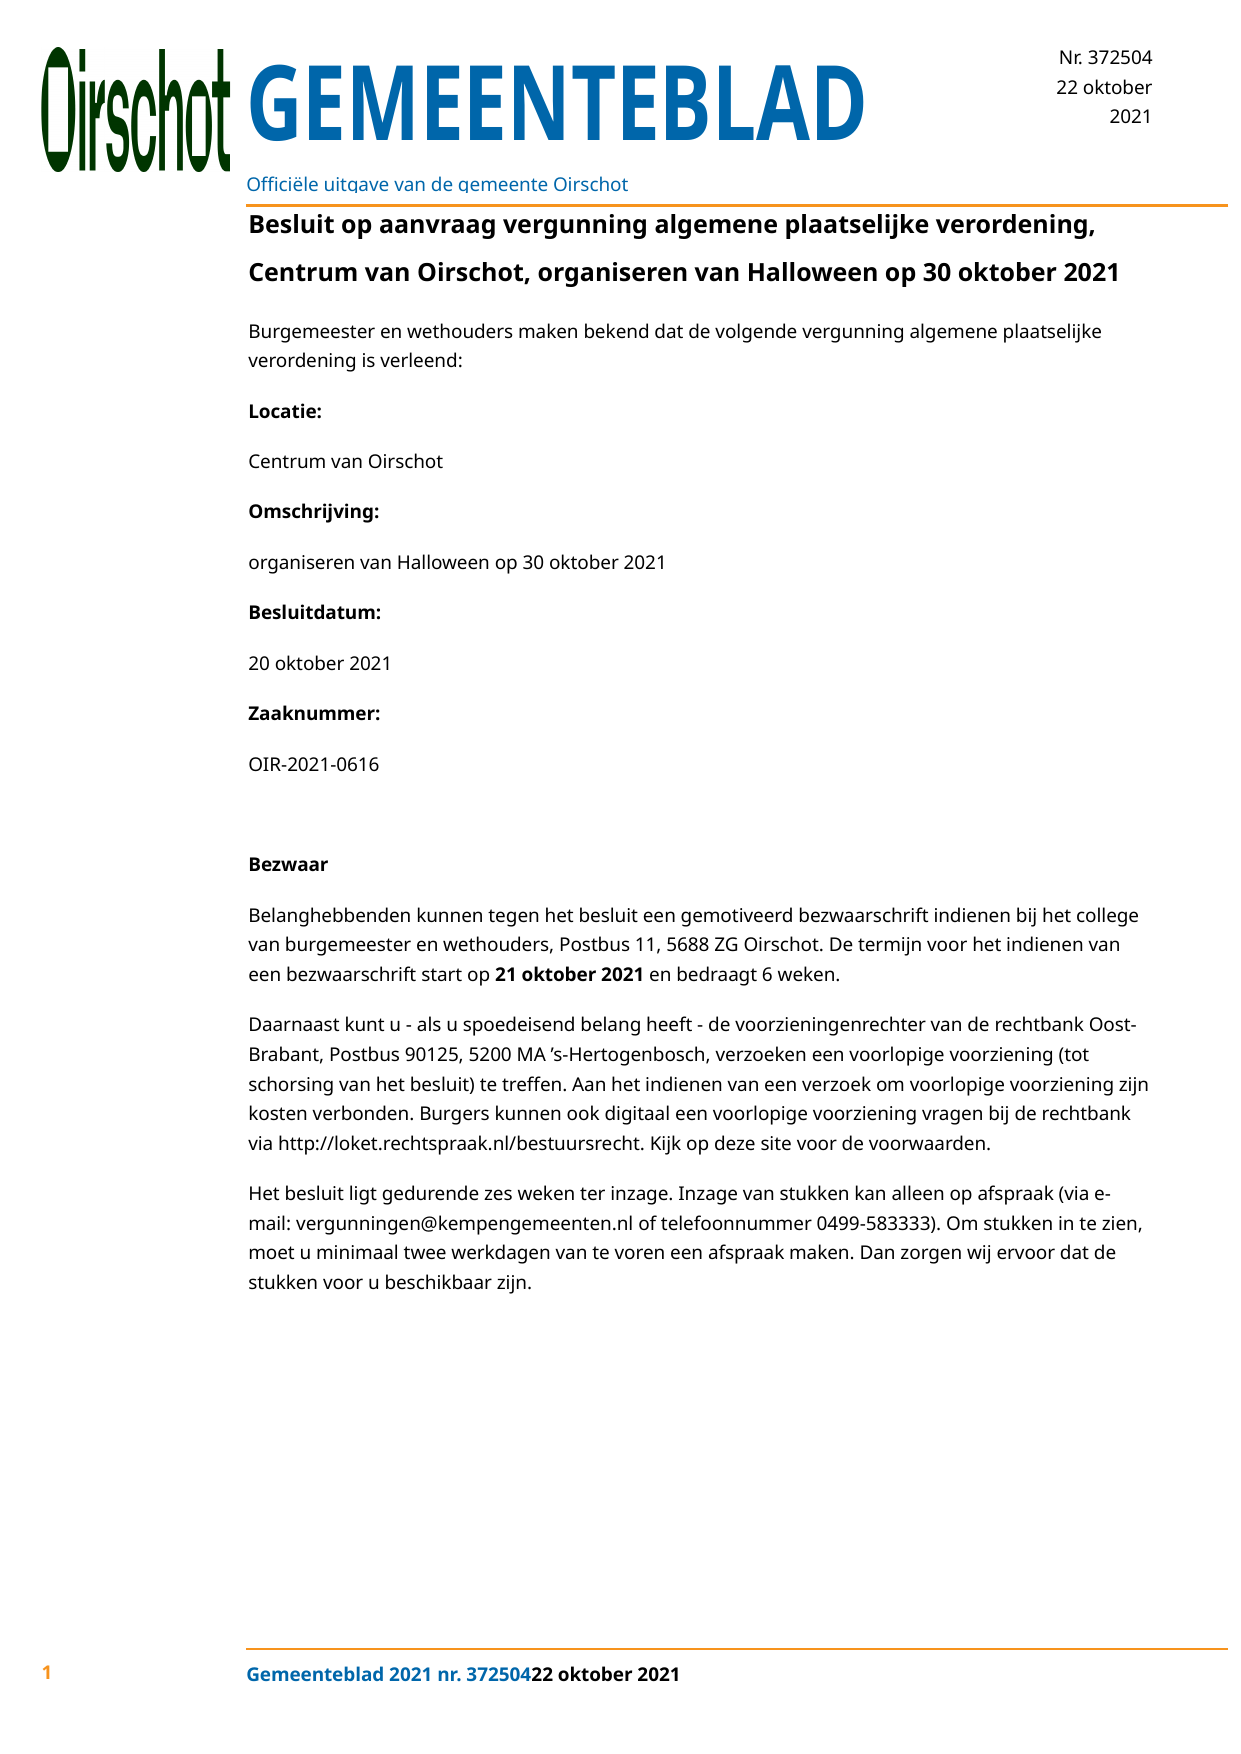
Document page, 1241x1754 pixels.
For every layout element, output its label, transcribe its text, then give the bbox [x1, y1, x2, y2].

picture [41, 47, 231, 172]
text Het besluit ligt gedurende zes weken ter inzage. Inzage van stukken kan alleen op afspraak (via e-mail: vergunningen@kempengemeenten.nl of telefoonnummer 0499-583333). Om stukken in te zien, moet u minimaal twee werkdagen van te voren een afspraak maken. Dan zorgen wij ervoor dat de stukken voor u beschikbaar zijn. [248, 1180, 1152, 1295]
text Zaaknummer: [248, 700, 1152, 726]
text 20 oktober 2021 [248, 650, 1152, 676]
text Locatie: [248, 398, 1152, 424]
text organiseren van Halloween op 30 oktober 2021 [248, 549, 1152, 575]
text Burgemeester en wethouders maken bekend dat de volgende vergunning algemene plaatselijke verordening is verleend: [248, 318, 1152, 373]
text Belanghebbenden kunnen tegen het besluit een gemotiveerd bezwaarschrift indienen bij het college van burgemeester en wethouders, Postbus 11, 5688 ZG Oirschot. De termijn voor het indienen van een bezwaarschrift start op 21 oktober 2021 en bedraagt 6 weken. [248, 902, 1152, 987]
text Omschrijving: [248, 499, 1152, 524]
text Besluit op aanvraag vergunning algemene plaatselijke verordening, Centrum van Oirschot, organiseren van Halloween op 30 oktober 2021 [248, 207, 1152, 288]
text OIR-2021-0616 [248, 751, 1152, 777]
text Besluitdatum: [248, 599, 1152, 625]
text Daarnaast kunt u - als u spoedeisend belang heeft - de voorzieningenrechter van de rechtbank Oost-Brabant, Postbus 90125, 5200 MA ’s-Hertogenbosch, verzoeken een voorlopige voorziening (tot schorsing van het besluit) te treffen. Aan het indienen van een verzoek om voorlopige voorziening zijn kosten verbonden. Burgers kunnen ook digitaal een voorlopige voorziening vragen bij de rechtbank via http://loket.rechtspraak.nl/bestuursrecht. Kijk op deze site voor de voorwaarden. [248, 1012, 1152, 1156]
text Centrum van Oirschot [248, 448, 1152, 474]
text Bezwaar [248, 852, 1152, 877]
